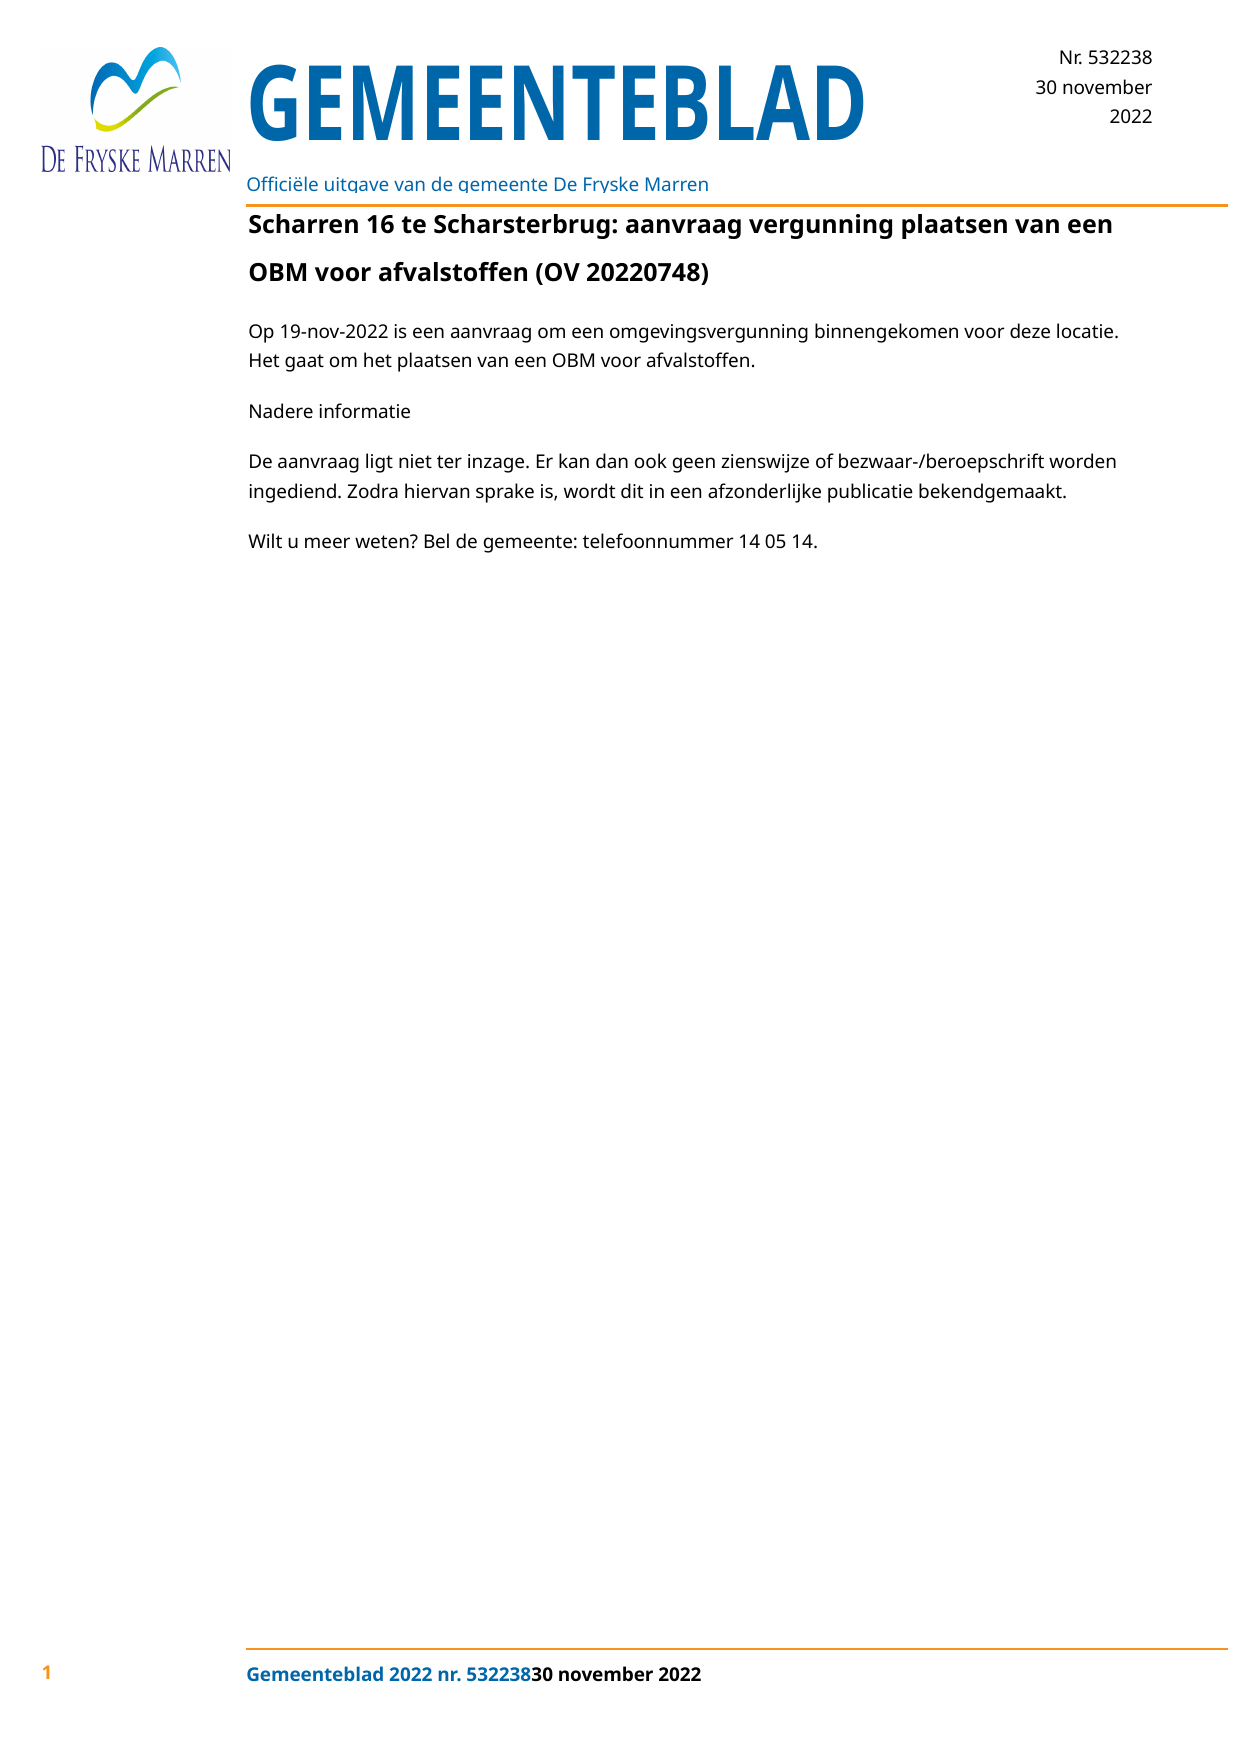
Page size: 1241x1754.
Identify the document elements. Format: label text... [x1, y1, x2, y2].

text Op 19-nov-2022 is een aanvraag om een omgevingsvergunning binnengekomen voor deze locatie. Het gaat om het plaatsen van een OBM voor afvalstoffen. [248, 318, 1152, 373]
text Scharren 16 te Scharsterbrug: aanvraag vergunning plaatsen van een OBM voor afvalstoffen (OV 20220748) [248, 207, 1152, 288]
text De aanvraag ligt niet ter inzage. Er kan dan ook geen zienswijze of bezwaar-/beroepschrift worden ingediend. Zodra hiervan sprake is, wordt dit in een afzonderlijke publicatie bekendgemaakt. [248, 448, 1152, 504]
text Wilt u meer weten? Bel de gemeente: telefoonnummer 14 05 14. [248, 528, 1152, 554]
text Nadere informatie [248, 398, 1152, 424]
picture [41, 47, 231, 172]
